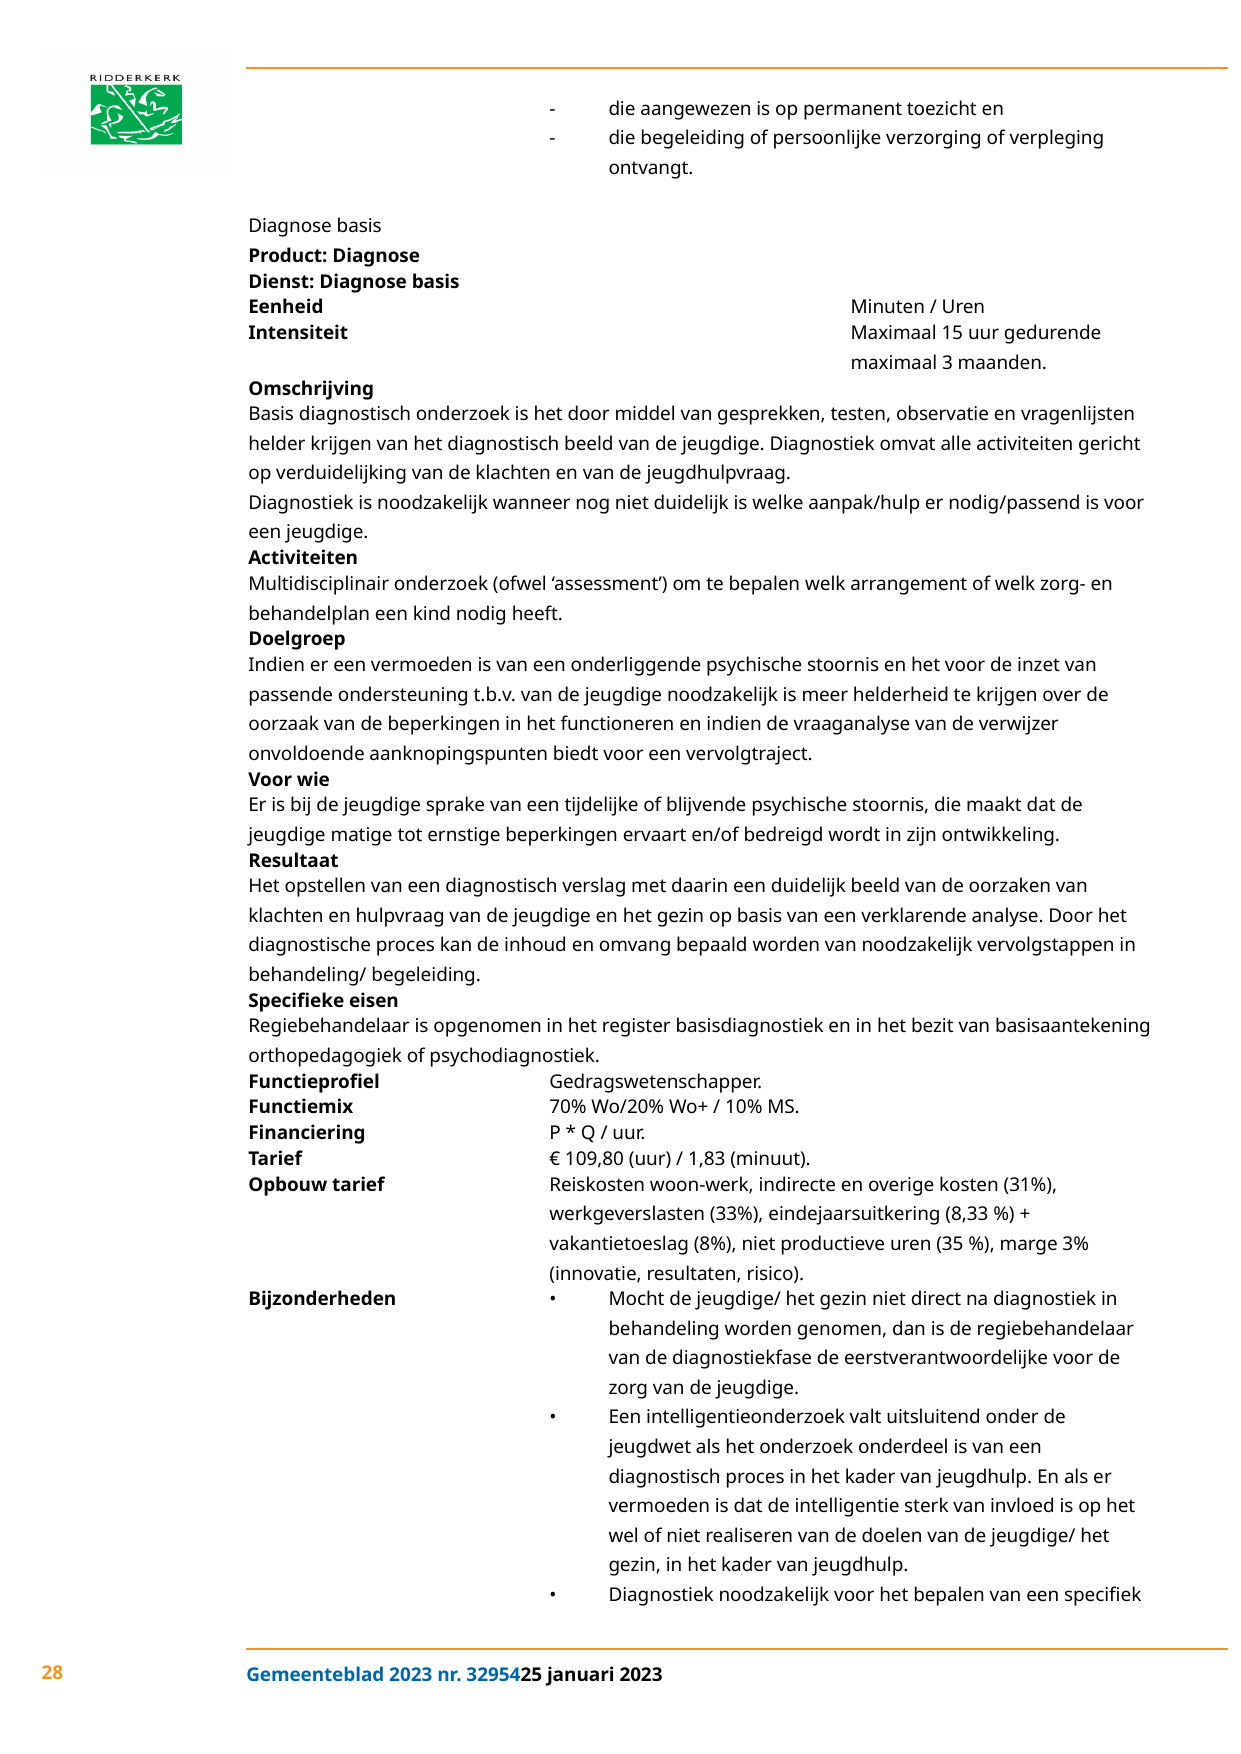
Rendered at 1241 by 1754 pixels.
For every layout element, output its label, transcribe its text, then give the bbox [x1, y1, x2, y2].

table_cell Het opstellen van een diagnostisch verslag met daarin een duidelijk beeld van de oorzaken van klachten en hulpvraag van de jeugdige en het gezin op basis van een verklarende analyse. Door het diagnostische proces kan de inhoud en omvang bepaald worden van noodzakelijk vervolgstappen in behandeling/ begeleiding. [248, 873, 1152, 987]
table_cell Er is bij de jeugdige sprake van een tijdelijke of blijvende psychische stoornis, die maakt dat de jeugdige matige tot ernstige beperkingen ervaart en/of bedreigd wordt in zijn ontwikkeling. [248, 791, 1152, 847]
table_cell Resultaat [248, 847, 1152, 872]
table_cell 70% Wo/20% Wo+ / 10% MS. [549, 1094, 1152, 1119]
table_cell Mocht de jeugdige/ het gezin niet direct na diagnostiek in behandeling worden genomen, dan is de regiebehandelaar van de diagnostiekfase de eerstverantwoordelijke voor de zorg van de jeugdige. Een intelligentieonderzoek valt uitsluitend onder de jeugdwet als het onderzoek onderdeel is van een diagnostisch proces in het kader van jeugdhulp. En als er vermoeden is dat de intelligentie sterk van invloed is op het wel of niet realiseren van de doelen van de jeugdige/ het gezin, in het kader van jeugdhulp. Diagnostiek noodzakelijk voor het bepalen van een specifiek [549, 1285, 1152, 1607]
table_cell Doelgroep [248, 626, 1152, 651]
table_cell Omschrijving [248, 375, 1152, 400]
table_cell Opbouw tarief [248, 1171, 549, 1285]
table_cell Basis diagnostisch onderzoek is het door middel van gesprekken, testen, observatie en vragenlijsten helder krijgen van het diagnostisch beeld van de jeugdige. Diagnostiek omvat alle activiteiten gericht op verduidelijking van de klachten en van de jeugdhulpvraag. Diagnostiek is noodzakelijk wanneer nog niet duidelijk is welke aanpak/hulp er nodig/passend is voor een jeugdige. [248, 400, 1152, 544]
table_cell Functiemix [248, 1094, 549, 1119]
text Diagnose basis [248, 212, 1152, 238]
table_cell Reiskosten woon-werk, indirecte en overige kosten (31%), werkgeverslasten (33%), eindejaarsuitkering (8,33 %) + vakantietoeslag (8%), niet productieve uren (35 %), marge 3% (innovatie, resultaten, risico). [549, 1171, 1152, 1285]
table_cell € 109,80 (uur) / 1,83 (minuut). [549, 1145, 1152, 1171]
table_cell die aangewezen is op permanent toezicht en die begeleiding of persoonlijke verzorging of verpleging ontvangt. [549, 95, 1152, 180]
table_cell Eenheid [248, 294, 850, 319]
table_cell Regiebehandelaar is opgenomen in het register basisdiagnostiek en in het bezit van basisaantekening orthopedagogiek of psychodiagnostiek. [248, 1013, 1152, 1068]
table_cell Maximaal 15 uur gedurende maximaal 3 maanden. [850, 319, 1152, 375]
table_cell Minuten / Uren [850, 294, 1152, 319]
table_cell P * Q / uur. [549, 1120, 1152, 1145]
table_cell Indien er een vermoeden is van een onderliggende psychische stoornis en het voor de inzet van passende ondersteuning t.b.v. van de jeugdige noodzakelijk is meer helderheid te krijgen over de oorzaak van de beperkingen in het functioneren en indien de vraaganalyse van de verwijzer onvoldoende aanknopingspunten biedt voor een vervolgtraject. [248, 651, 1152, 766]
table_cell Multidisciplinair onderzoek (ofwel ‘assessment’) om te bepalen welk arrangement of welk zorg- en behandelplan een kind nodig heeft. [248, 570, 1152, 626]
table_cell Voor wie [248, 766, 850, 791]
table_cell Intensiteit [248, 319, 850, 375]
table_cell Functieprofiel [248, 1068, 549, 1094]
table_cell Gedragswetenschapper. [549, 1068, 1152, 1094]
table_cell Tarief [248, 1145, 549, 1171]
table_cell [850, 766, 1152, 791]
table_cell Financiering [248, 1120, 549, 1145]
table_header Product: Diagnose [248, 242, 1152, 268]
table_cell Dienst: Diagnose basis [248, 268, 1152, 294]
table_cell Bijzonderheden [248, 1285, 549, 1607]
picture [41, 47, 231, 172]
table_cell Activiteiten [248, 545, 1152, 570]
table_cell [248, 95, 549, 180]
table_cell Specifieke eisen [248, 987, 1152, 1013]
